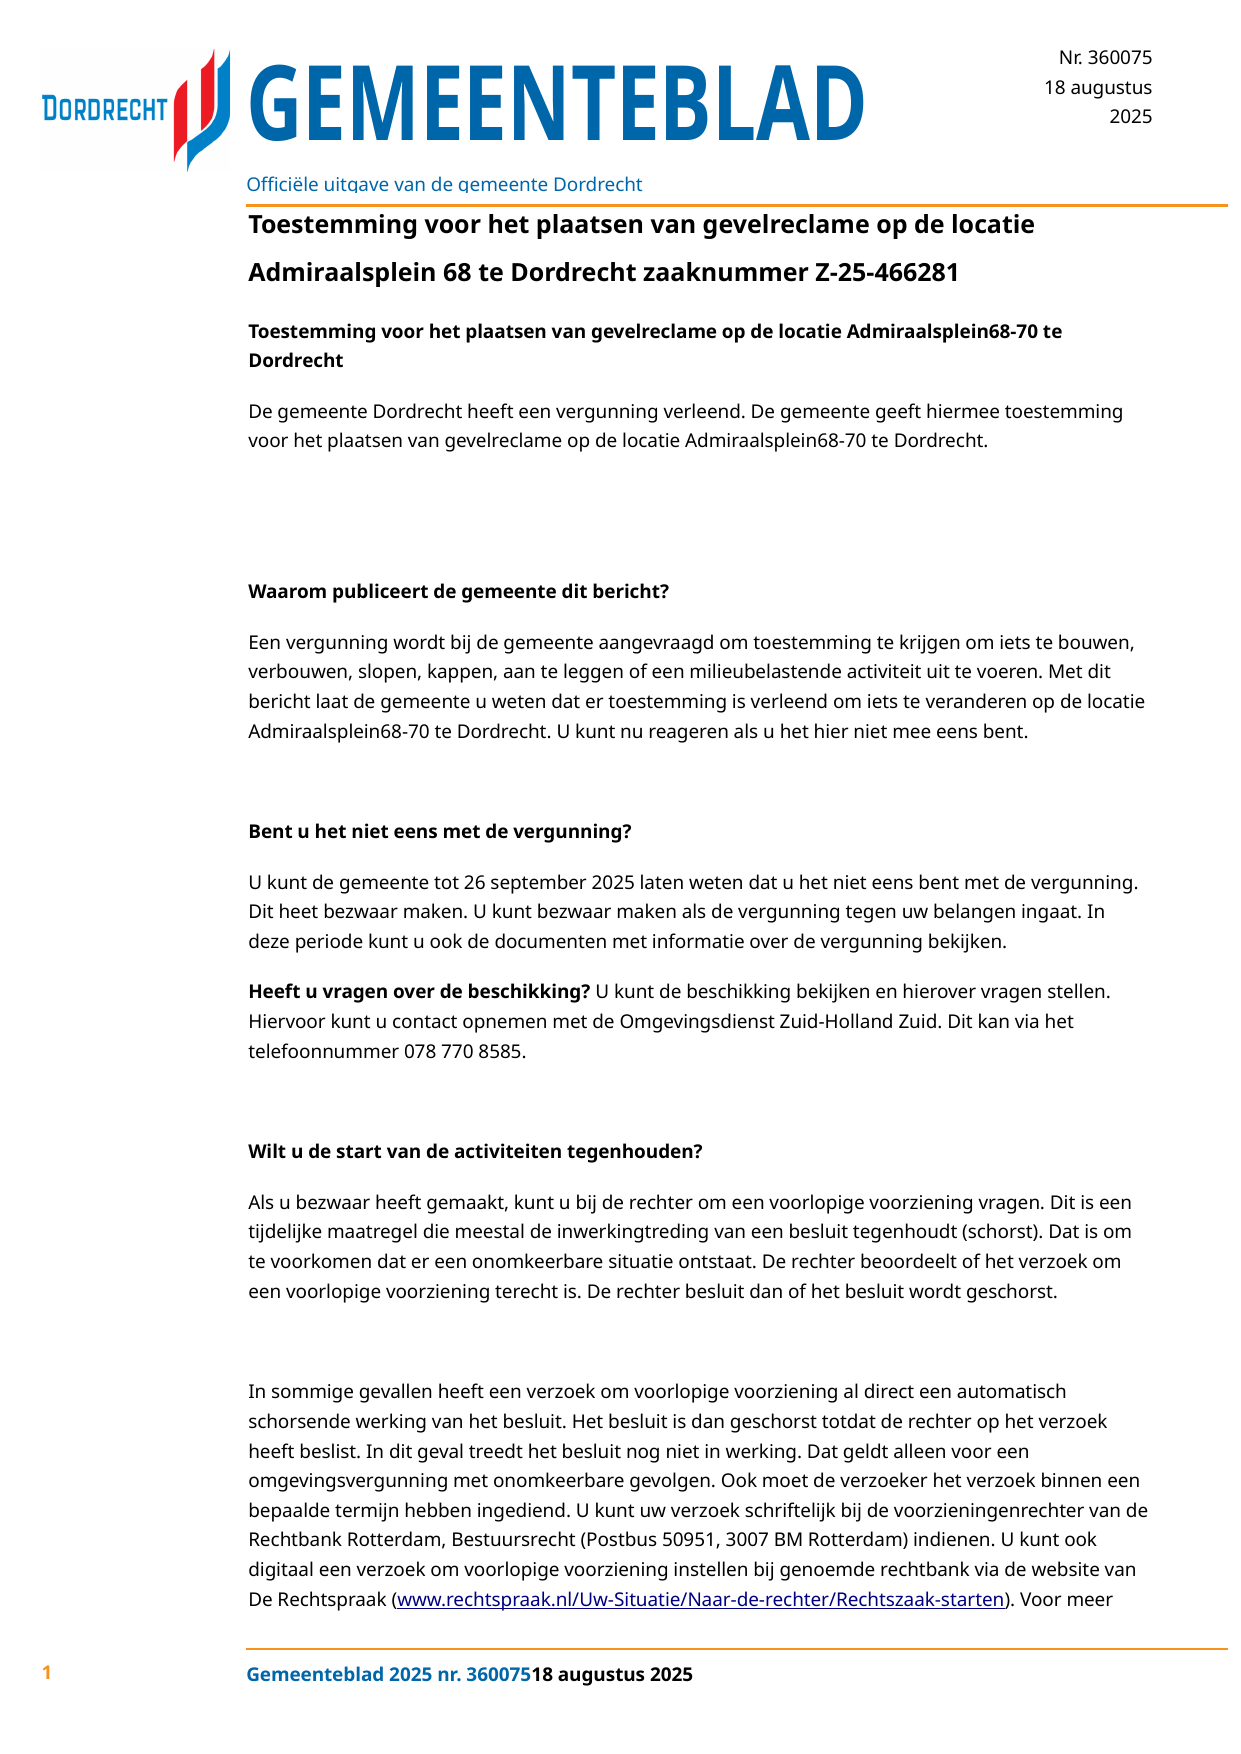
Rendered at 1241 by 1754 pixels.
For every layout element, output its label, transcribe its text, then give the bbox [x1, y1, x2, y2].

text Wilt u de start van de activiteiten tegenhouden? [248, 1139, 1152, 1164]
text De gemeente Dordrecht heeft een vergunning verleend. De gemeente geeft hiermee toestemming voor het plaatsen van gevelreclame op de locatie Admiraalsplein68-70 te Dordrecht. [248, 398, 1152, 453]
text Heeft u vragen over de beschikking? U kunt de beschikking bekijken en hierover vragen stellen. Hiervoor kunt u contact opnemen met de Omgevingsdienst Zuid-Holland Zuid. Dit kan via het telefoonnummer 078 770 8585. [248, 979, 1152, 1064]
text Bent u het niet eens met de vergunning? [248, 819, 1152, 844]
text Toestemming voor het plaatsen van gevelreclame op de locatie Admiraalsplein68-70 te Dordrecht [248, 318, 1152, 373]
text Waarom publiceert de gemeente dit bericht? [248, 579, 1152, 604]
text In sommige gevallen heeft een verzoek om voorlopige voorziening al direct een automatisch schorsende werking van het besluit. Het besluit is dan geschorst totdat de rechter op het verzoek heeft beslist. In dit geval treedt het besluit nog niet in werking. Dat geldt alleen voor een omgevingsvergunning met onomkeerbare gevolgen. Ook moet de verzoeker het verzoek binnen een bepaalde termijn hebben ingediend. U kunt uw verzoek schriftelijk bij de voorzieningenrechter van de Rechtbank Rotterdam, Bestuursrecht (Postbus 50951, 3007 BM Rotterdam) indienen. U kunt ook digitaal een verzoek om voorlopige voorziening instellen bij genoemde rechtbank via de website van De Rechtspraak (www.rechtspraak.nl/Uw-Situatie/Naar-de-rechter/Rechtszaak-starten). Voor meer [248, 1379, 1152, 1612]
text Als u bezwaar heeft gemaakt, kunt u bij de rechter om een voorlopige voorziening vragen. Dit is een tijdelijke maatregel die meestal de inwerkingtreding van een besluit tegenhoudt (schorst). Dat is om te voorkomen dat er een onomkeerbare situatie ontstaat. De rechter beoordeelt of het verzoek om een voorlopige voorziening terecht is. De rechter besluit dan of het besluit wordt geschorst. [248, 1189, 1152, 1304]
text Toestemming voor het plaatsen van gevelreclame op de locatie Admiraalsplein 68 te Dordrecht zaaknummer Z-25-466281 [248, 207, 1152, 288]
text Een vergunning wordt bij de gemeente aangevraagd om toestemming te krijgen om iets te bouwen, verbouwen, slopen, kappen, aan te leggen of een milieubelastende activiteit uit te voeren. Met dit bericht laat de gemeente u weten dat er toestemming is verleend om iets te veranderen op de locatie Admiraalsplein68-70 te Dordrecht. U kunt nu reageren als u het hier niet mee eens bent. [248, 629, 1152, 744]
picture [41, 47, 231, 172]
text U kunt de gemeente tot 26 september 2025 laten weten dat u het niet eens bent met de vergunning. Dit heet bezwaar maken. U kunt bezwaar maken als de vergunning tegen uw belangen ingaat. In deze periode kunt u ook de documenten met informatie over de vergunning bekijken. [248, 869, 1152, 954]
